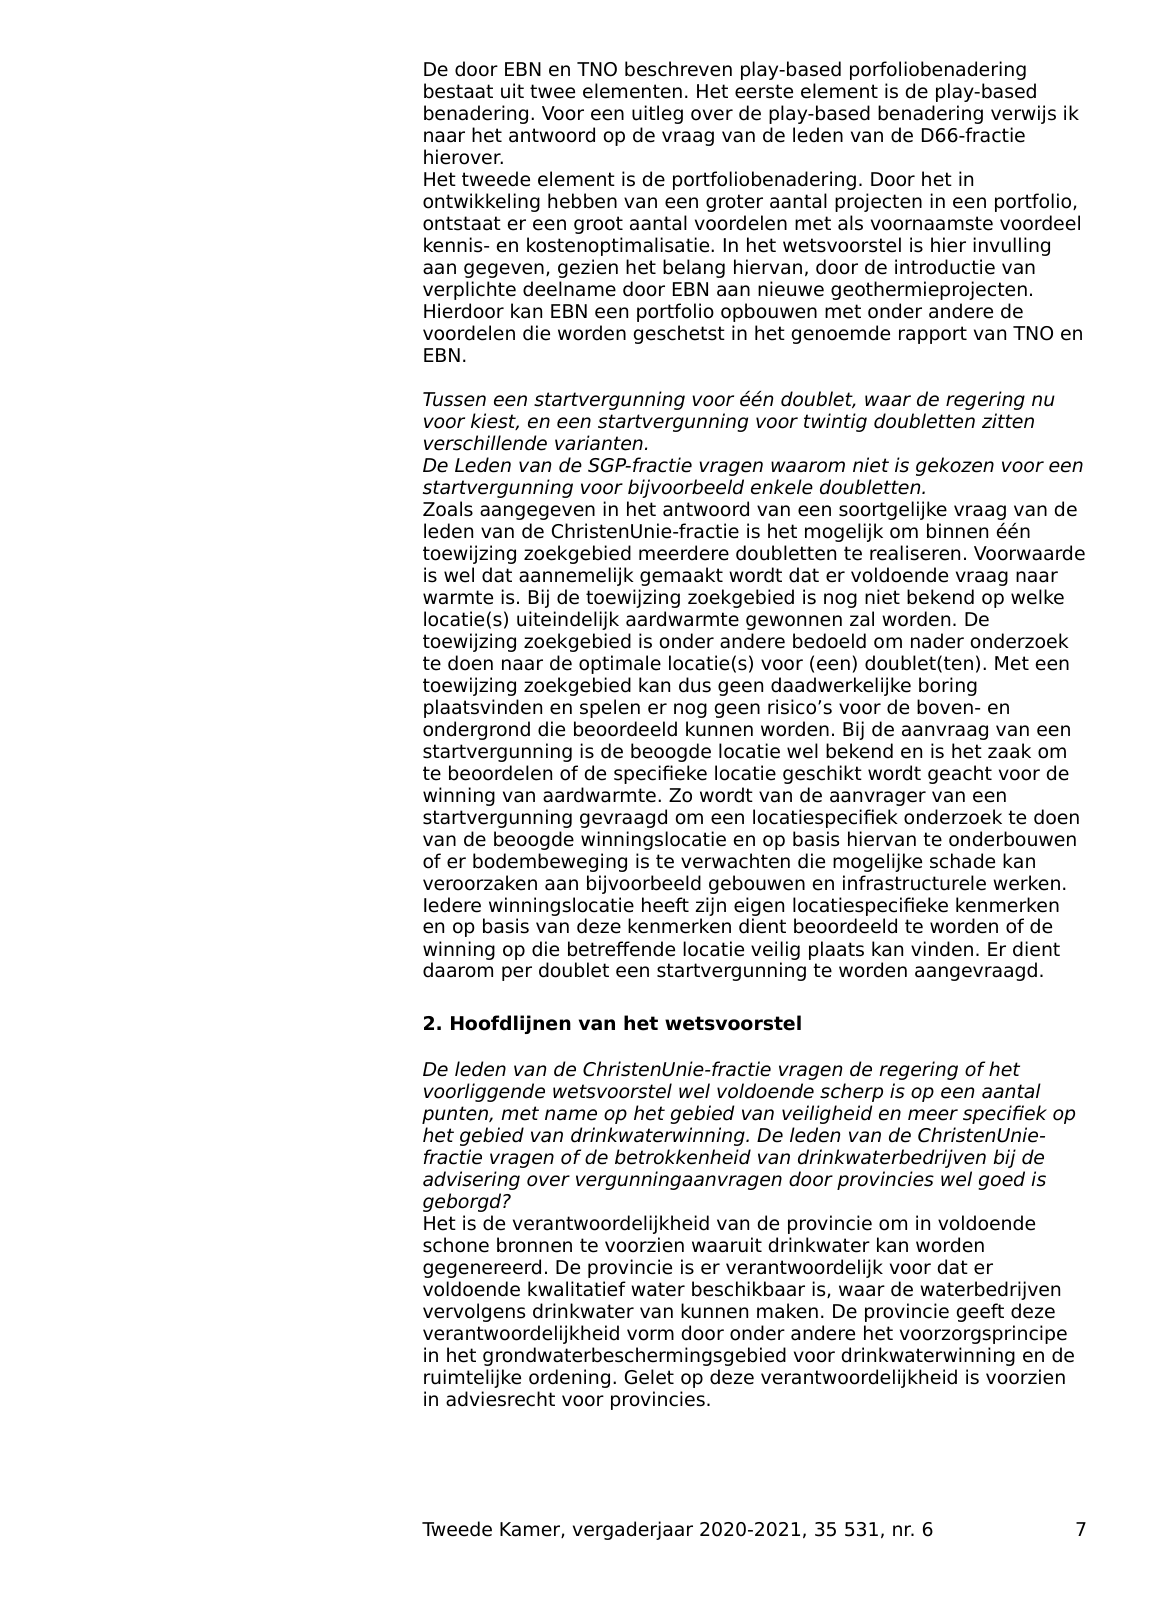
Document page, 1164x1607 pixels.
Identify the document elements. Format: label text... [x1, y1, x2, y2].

text Zoals aangegeven in het antwoord van een soortgelijke vraag van de leden van de ChristenUnie-fractie is het mogelijk om binnen één toewijzing zoekgebied meerdere doubletten te realiseren. Voorwaarde is wel dat aannemelijk gemaakt wordt dat er voldoende vraag naar warmte is. Bij de toewijzing zoekgebied is nog niet bekend op welke locatie(s) uiteindelijk aardwarmte gewonnen zal worden. De toewijzing zoekgebied is onder andere bedoeld om nader onderzoek te doen naar de optimale locatie(s) voor (een) doublet(ten). Met een toewijzing zoekgebied kan dus geen daadwerkelijke boring plaatsvinden en spelen er nog geen risico’s voor de boven- en ondergrond die beoordeeld kunnen worden. Bij de aanvraag van een startvergunning is de beoogde locatie wel bekend en is het zaak om te beoordelen of de specifieke locatie geschikt wordt geacht voor de winning van aardwarmte. Zo wordt van de aanvrager van een startvergunning gevraagd om een locatiespecifiek onderzoek te doen van de beoogde winningslocatie en op basis hiervan te onderbouwen of er bodembeweging is te verwachten die mogelijke schade kan veroorzaken aan bijvoorbeeld gebouwen en infrastructurele werken. Iedere winningslocatie heeft zijn eigen locatiespecifieke kenmerken en op basis van deze kenmerken dient beoordeeld te worden of de winning op die betreffende locatie veilig plaats kan vinden. Er dient daarom per doublet een startvergunning te worden aangevraagd. [422, 499, 1087, 982]
text De leden van de ChristenUnie-fractie vragen de regering of het voorliggende wetsvoorstel wel voldoende scherp is op een aantal punten, met name op het gebied van veiligheid en meer specifiek op het gebied van drinkwaterwinning. De leden van de ChristenUnie-fractie vragen of de betrokkenheid van drinkwaterbedrijven bij de advisering over vergunningaanvragen door provincies wel goed is geborgd? [422, 1059, 1087, 1213]
text De Leden van de SGP-fractie vragen waarom niet is gekozen voor een startvergunning voor bijvoorbeeld enkele doubletten. [422, 455, 1087, 499]
text De door EBN en TNO beschreven play-based porfoliobenadering bestaat uit twee elementen. Het eerste element is de play-based benadering. Voor een uitleg over de play-based benadering verwijs ik naar het antwoord op de vraag van de leden van de D66-fractie hierover. [422, 59, 1087, 169]
text Het tweede element is de portfoliobenadering. Door het in ontwikkeling hebben van een groter aantal projecten in een portfolio, ontstaat er een groot aantal voordelen met als voornaamste voordeel kennis- en kostenoptimalisatie. In het wetsvoorstel is hier invulling aan gegeven, gezien het belang hiervan, door de introductie van verplichte deelname door EBN aan nieuwe geothermieprojecten. Hierdoor kan EBN een portfolio opbouwen met onder andere de voordelen die worden geschetst in het genoemde rapport van TNO en EBN. [422, 169, 1087, 367]
subtitle 2. Hoofdlijnen van het wetsvoorstel [422, 1012, 1087, 1034]
text Het is de verantwoordelijkheid van de provincie om in voldoende schone bronnen te voorzien waaruit drinkwater kan worden gegenereerd. De provincie is er verantwoordelijk voor dat er voldoende kwalitatief water beschikbaar is, waar de waterbedrijven vervolgens drinkwater van kunnen maken. De provincie geeft deze verantwoordelijkheid vorm door onder andere het voorzorgsprincipe in het grondwaterbeschermingsgebied voor drinkwaterwinning en de ruimtelijke ordening. Gelet op deze verantwoordelijkheid is voorzien in adviesrecht voor provincies. [422, 1213, 1087, 1411]
text Tussen een startvergunning voor één doublet, waar de regering nu voor kiest, en een startvergunning voor twintig doubletten zitten verschillende varianten. [422, 389, 1087, 455]
